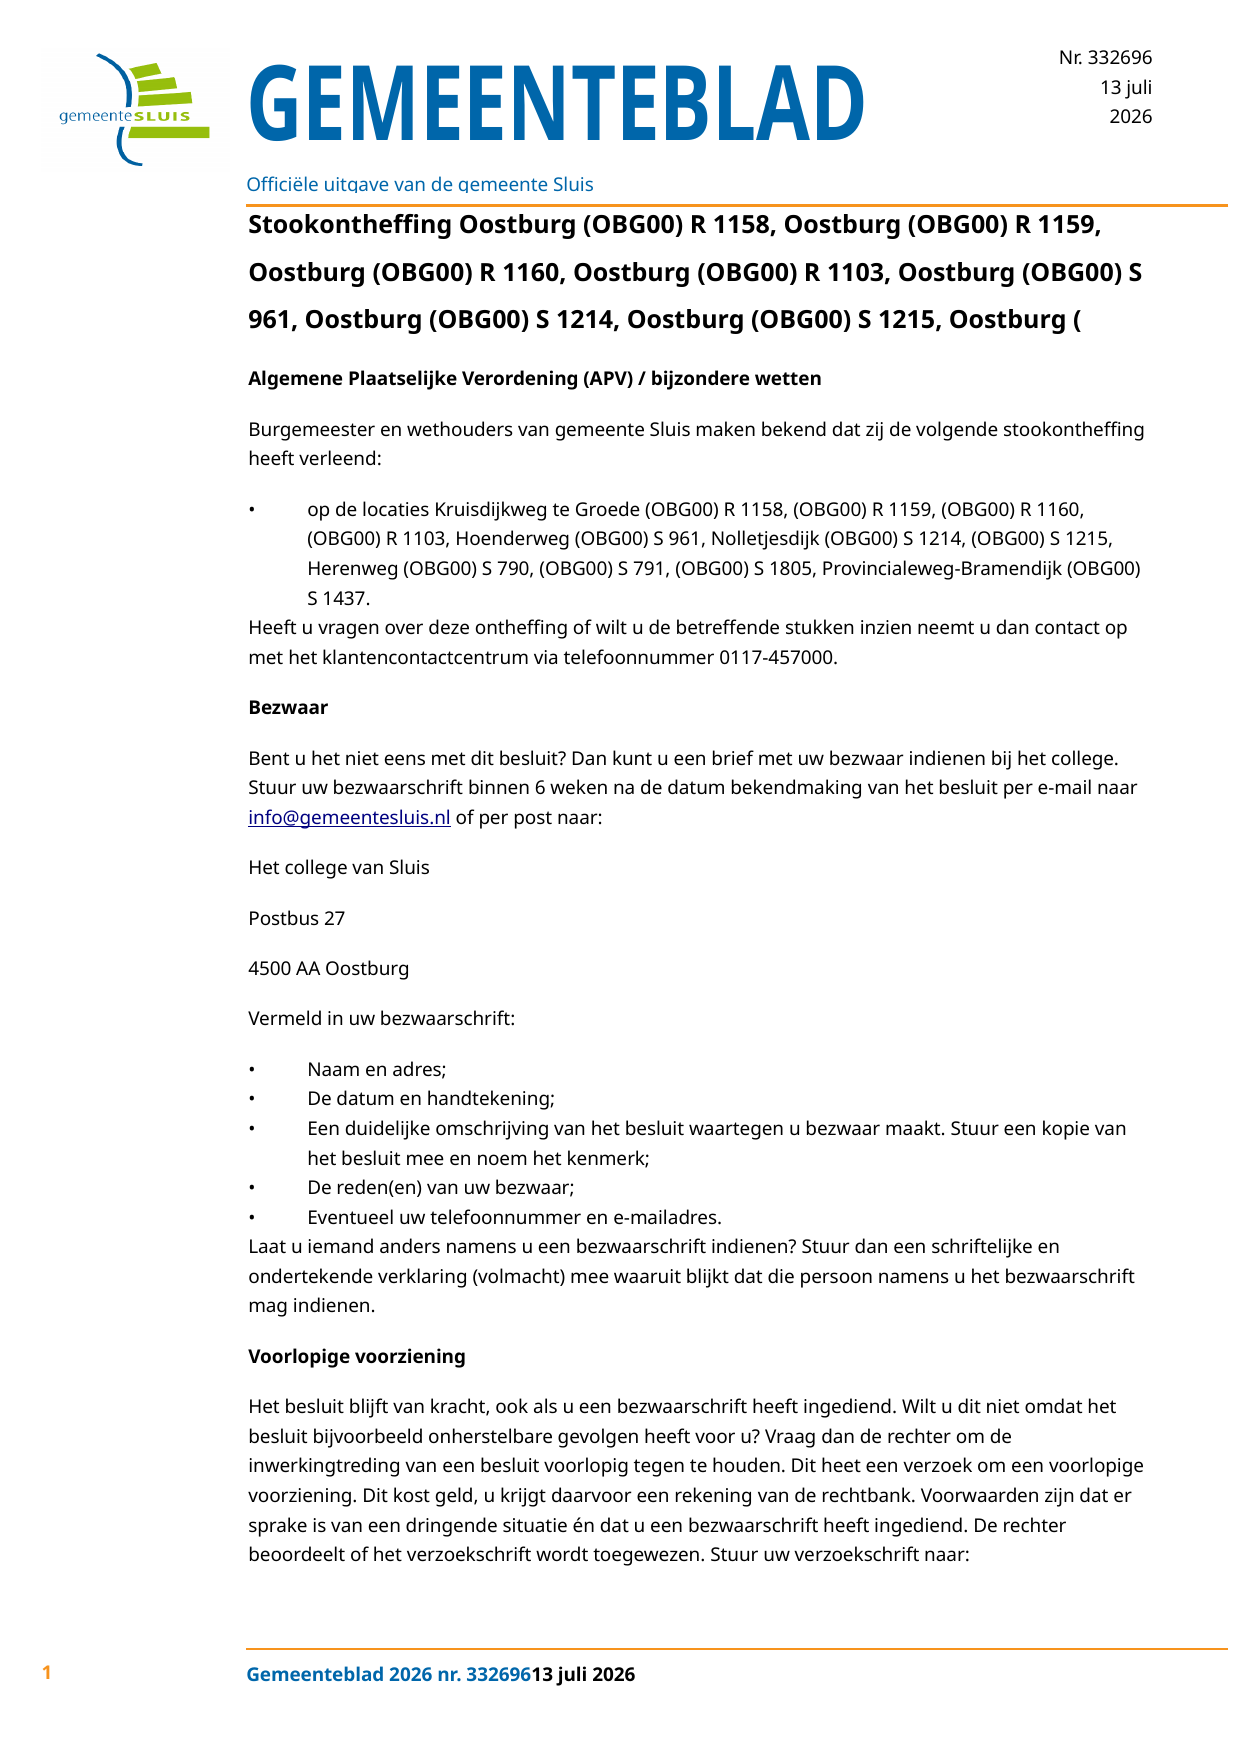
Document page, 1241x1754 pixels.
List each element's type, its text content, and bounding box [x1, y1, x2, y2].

text Laat u iemand anders namens u een bezwaarschrift indienen? Stuur dan een schriftelijke en ondertekende verklaring (volmacht) mee waaruit blijkt dat die persoon namens u het bezwaarschrift mag indienen. [248, 1233, 1152, 1318]
text Het besluit blijft van kracht, ook als u een bezwaarschrift heeft ingediend. Wilt u dit niet omdat het besluit bijvoorbeeld onherstelbare gevolgen heeft voor u? Vraag dan de rechter om de inwerkingtreding van een besluit voorlopig tegen te houden. Dit heet een verzoek om een voorlopige voorziening. Dit kost geld, u krijgt daarvoor een rekening van de rechtbank. Voorwaarden zijn dat er sprake is van een dringende situatie én dat u een bezwaarschrift heeft ingediend. De rechter beoordeelt of het verzoekschrift wordt toegewezen. Stuur uw verzoekschrift naar: [248, 1393, 1152, 1567]
text 4500 AA Oostburg [248, 955, 1152, 981]
text Vermeld in uw bezwaarschrift: [248, 1006, 1152, 1031]
text Bezwaar [248, 694, 1152, 720]
text Postbus 27 [248, 905, 1152, 930]
text Heeft u vragen over deze ontheffing of wilt u de betreffende stukken inzien neemt u dan contact op met het klantencontactcentrum via telefoonnummer 0117-457000. [248, 614, 1152, 669]
picture [41, 47, 231, 172]
list De reden(en) van uw bezwaar; [248, 1174, 1152, 1200]
text Het college van Sluis [248, 854, 1152, 880]
text Bent u het niet eens met dit besluit? Dan kunt u een brief met uw bezwaar indienen bij het college. Stuur uw bezwaarschrift binnen 6 weken na de datum bekendmaking van het besluit per e-mail naar info@gemeentesluis.nl of per post naar: [248, 745, 1152, 829]
list Een duidelijke omschrijving van het besluit waartegen u bezwaar maakt. Stuur een kopie van het besluit mee en noem het kenmerk; [248, 1115, 1152, 1170]
list op de locaties Kruisdijkweg te Groede (OBG00) R 1158, (OBG00) R 1159, (OBG00) R 1160, (OBG00) R 1103, Hoenderweg (OBG00) S 961, Nolletjesdijk (OBG00) S 1214, (OBG00) S 1215, Herenweg (OBG00) S 790, (OBG00) S 791, (OBG00) S 1805, Provincialeweg-Bramendijk (OBG00) S 1437. [248, 496, 1152, 610]
text Stookontheffing Oostburg (OBG00) R 1158, Oostburg (OBG00) R 1159, Oostburg (OBG00) R 1160, Oostburg (OBG00) R 1103, Oostburg (OBG00) S 961, Oostburg (OBG00) S 1214, Oostburg (OBG00) S 1215, Oostburg ( [248, 207, 1152, 336]
text Burgemeester en wethouders van gemeente Sluis maken bekend dat zij de volgende stookontheffing heeft verleend: [248, 416, 1152, 471]
text Algemene Plaatselijke Verordening (APV) / bijzondere wetten [248, 366, 1152, 391]
list Naam en adres; [248, 1056, 1152, 1082]
text Voorlopige voorziening [248, 1343, 1152, 1369]
list Eventueel uw telefoonnummer en e-mailadres. [248, 1204, 1152, 1229]
list De datum en handtekening; [248, 1086, 1152, 1111]
